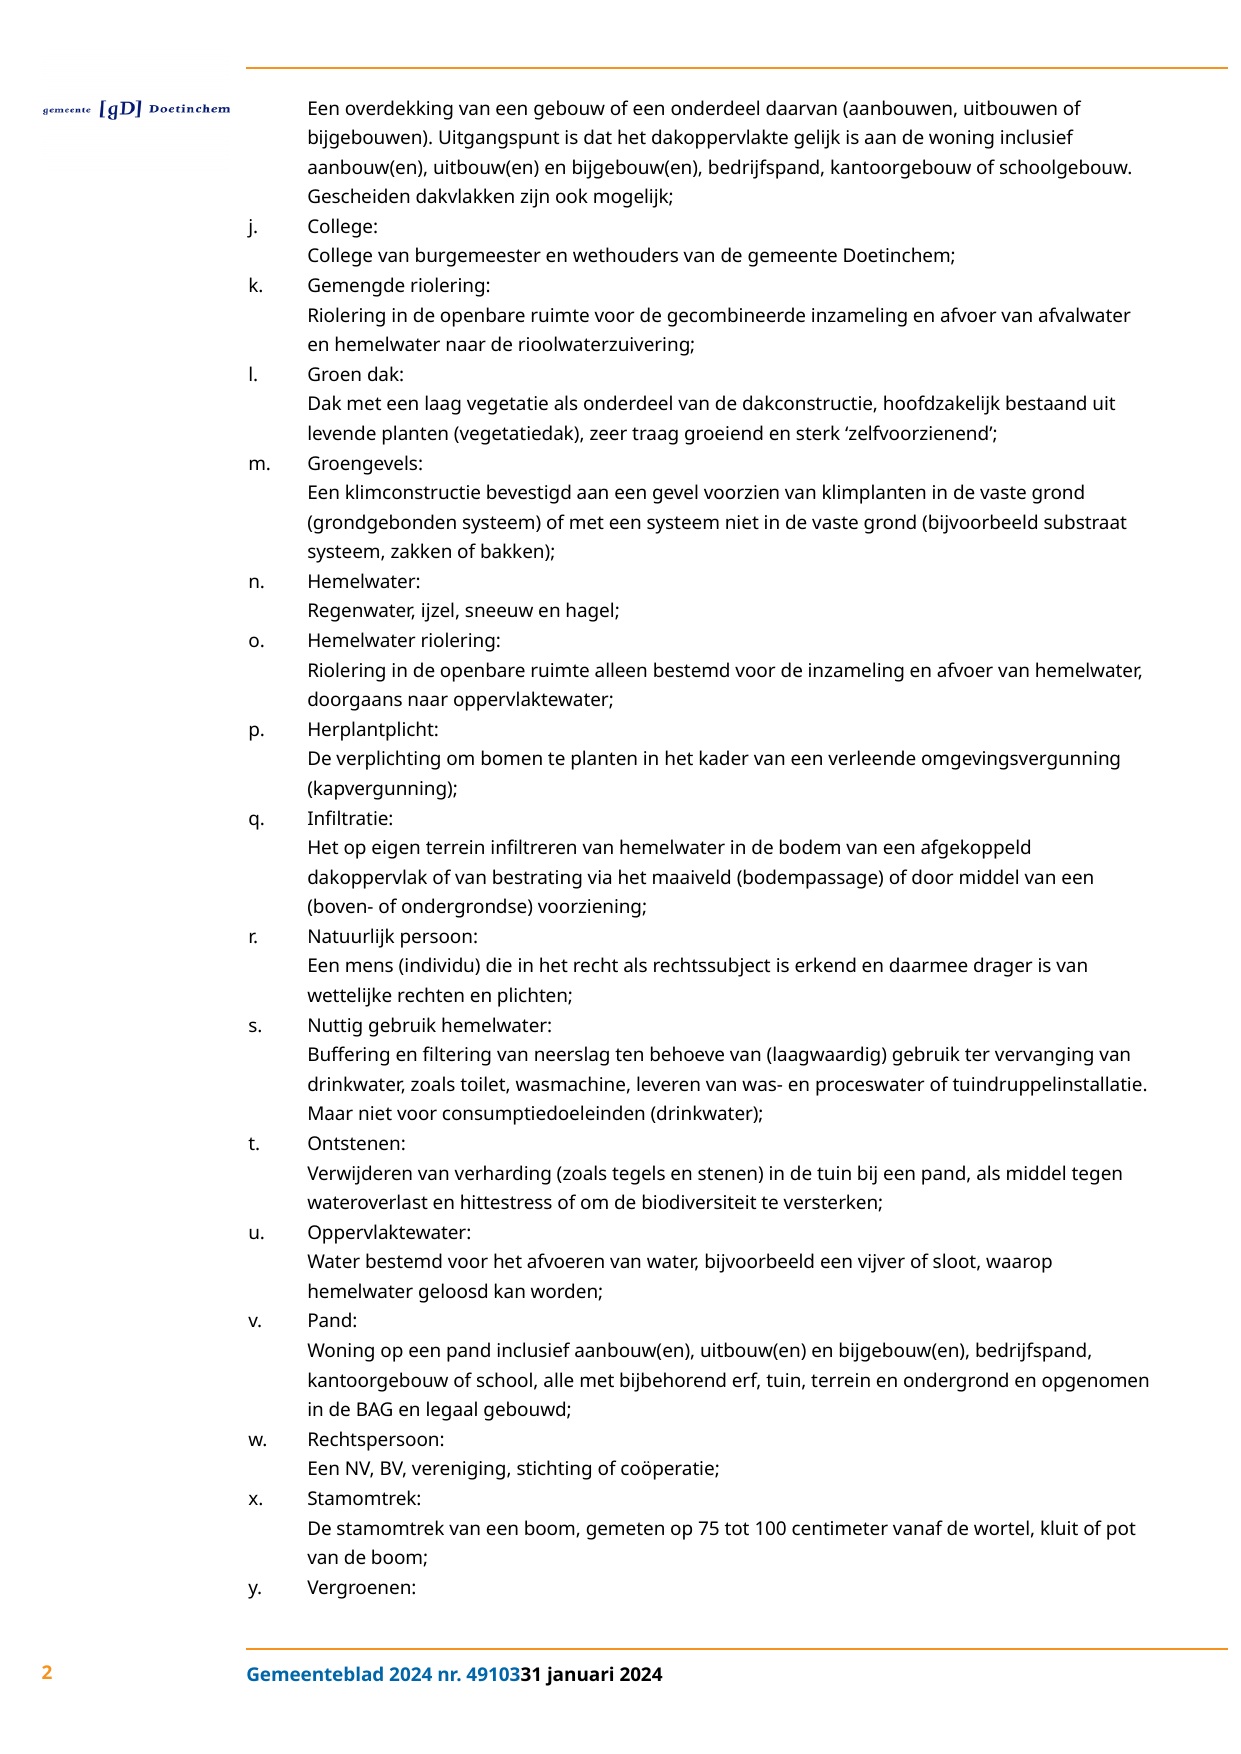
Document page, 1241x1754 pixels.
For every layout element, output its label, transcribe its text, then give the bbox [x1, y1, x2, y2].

list Buffering en filtering van neerslag ten behoeve van (laagwaardig) gebruik ter vervanging van drinkwater, zoals toilet, wasmachine, leveren van was- en proceswater of tuindruppelinstallatie. Maar niet voor consumptiedoeleinden (drinkwater); [248, 1041, 1152, 1126]
list Een klimconstructie bevestigd aan een gevel voorzien van klimplanten in de vaste grond (grondgebonden systeem) of met een systeem niet in de vaste grond (bijvoorbeeld substraat systeem, zakken of bakken); [248, 479, 1152, 564]
list De stamomtrek van een boom, gemeten op 75 tot 100 centimeter vanaf de wortel, kluit of pot van de boom; [248, 1515, 1152, 1570]
list Een mens (individu) die in het recht als rechtssubject is erkend en daarmee drager is van wettelijke rechten en plichten; [248, 953, 1152, 1008]
list Herplantplicht: [248, 716, 1152, 742]
list Riolering in de openbare ruimte voor de gecombineerde inzameling en afvoer van afvalwater en hemelwater naar de rioolwaterzuivering; [248, 302, 1152, 357]
list Oppervlaktewater: [248, 1219, 1152, 1245]
list Pand: [248, 1308, 1152, 1333]
list Infiltratie: [248, 805, 1152, 831]
list Woning op een pand inclusief aanbouw(en), uitbouw(en) en bijgebouw(en), bedrijfspand, kantoorgebouw of school, alle met bijbehorend erf, tuin, terrein en ondergrond en opgenomen in de BAG en legaal gebouwd; [248, 1337, 1152, 1422]
list Natuurlijk persoon: [248, 923, 1152, 949]
list Een overdekking van een gebouw of een onderdeel daarvan (aanbouwen, uitbouwen of bijgebouwen). Uitgangspunt is dat het dakoppervlakte gelijk is aan de woning inclusief aanbouw(en), uitbouw(en) en bijgebouw(en), bedrijfspand, kantoorgebouw of schoolgebouw. Gescheiden dakvlakken zijn ook mogelijk; [248, 95, 1152, 209]
list Hemelwater riolering: [248, 627, 1152, 653]
list Water bestemd voor het afvoeren van water, bijvoorbeeld een vijver of sloot, waarop hemelwater geloosd kan worden; [248, 1248, 1152, 1304]
list College: [248, 213, 1152, 239]
list Het op eigen terrein infiltreren van hemelwater in de bodem van een afgekoppeld dakoppervlak of van bestrating via het maaiveld (bodempassage) of door middel van een (boven- of ondergrondse) voorziening; [248, 834, 1152, 919]
list Dak met een laag vegetatie als onderdeel van de dakconstructie, hoofdzakelijk bestaand uit levende planten (vegetatiedak), zeer traag groeiend en sterk ‘zelfvoorzienend’; [248, 391, 1152, 446]
list Groen dak: [248, 361, 1152, 387]
list College van burgemeester en wethouders van de gemeente Doetinchem; [248, 243, 1152, 268]
list Ontstenen: [248, 1130, 1152, 1156]
list Nuttig gebruik hemelwater: [248, 1012, 1152, 1038]
list Regenwater, ijzel, sneeuw en hagel; [248, 598, 1152, 623]
list Stamomtrek: [248, 1485, 1152, 1511]
list Een NV, BV, vereniging, stichting of coöperatie; [248, 1456, 1152, 1481]
list Rechtspersoon: [248, 1426, 1152, 1452]
list Hemelwater: [248, 568, 1152, 594]
list Riolering in de openbare ruimte alleen bestemd voor de inzameling en afvoer van hemelwater, doorgaans naar oppervlaktewater; [248, 657, 1152, 712]
list Vergroenen: [248, 1574, 1152, 1600]
list De verplichting om bomen te planten in het kader van een verleende omgevingsvergunning (kapvergunning); [248, 746, 1152, 801]
list Groengevels: [248, 450, 1152, 476]
list Verwijderen van verharding (zoals tegels en stenen) in de tuin bij een pand, als middel tegen wateroverlast en hittestress of om de biodiversiteit te versterken; [248, 1160, 1152, 1215]
list Gemengde riolering: [248, 272, 1152, 298]
picture [41, 47, 231, 172]
